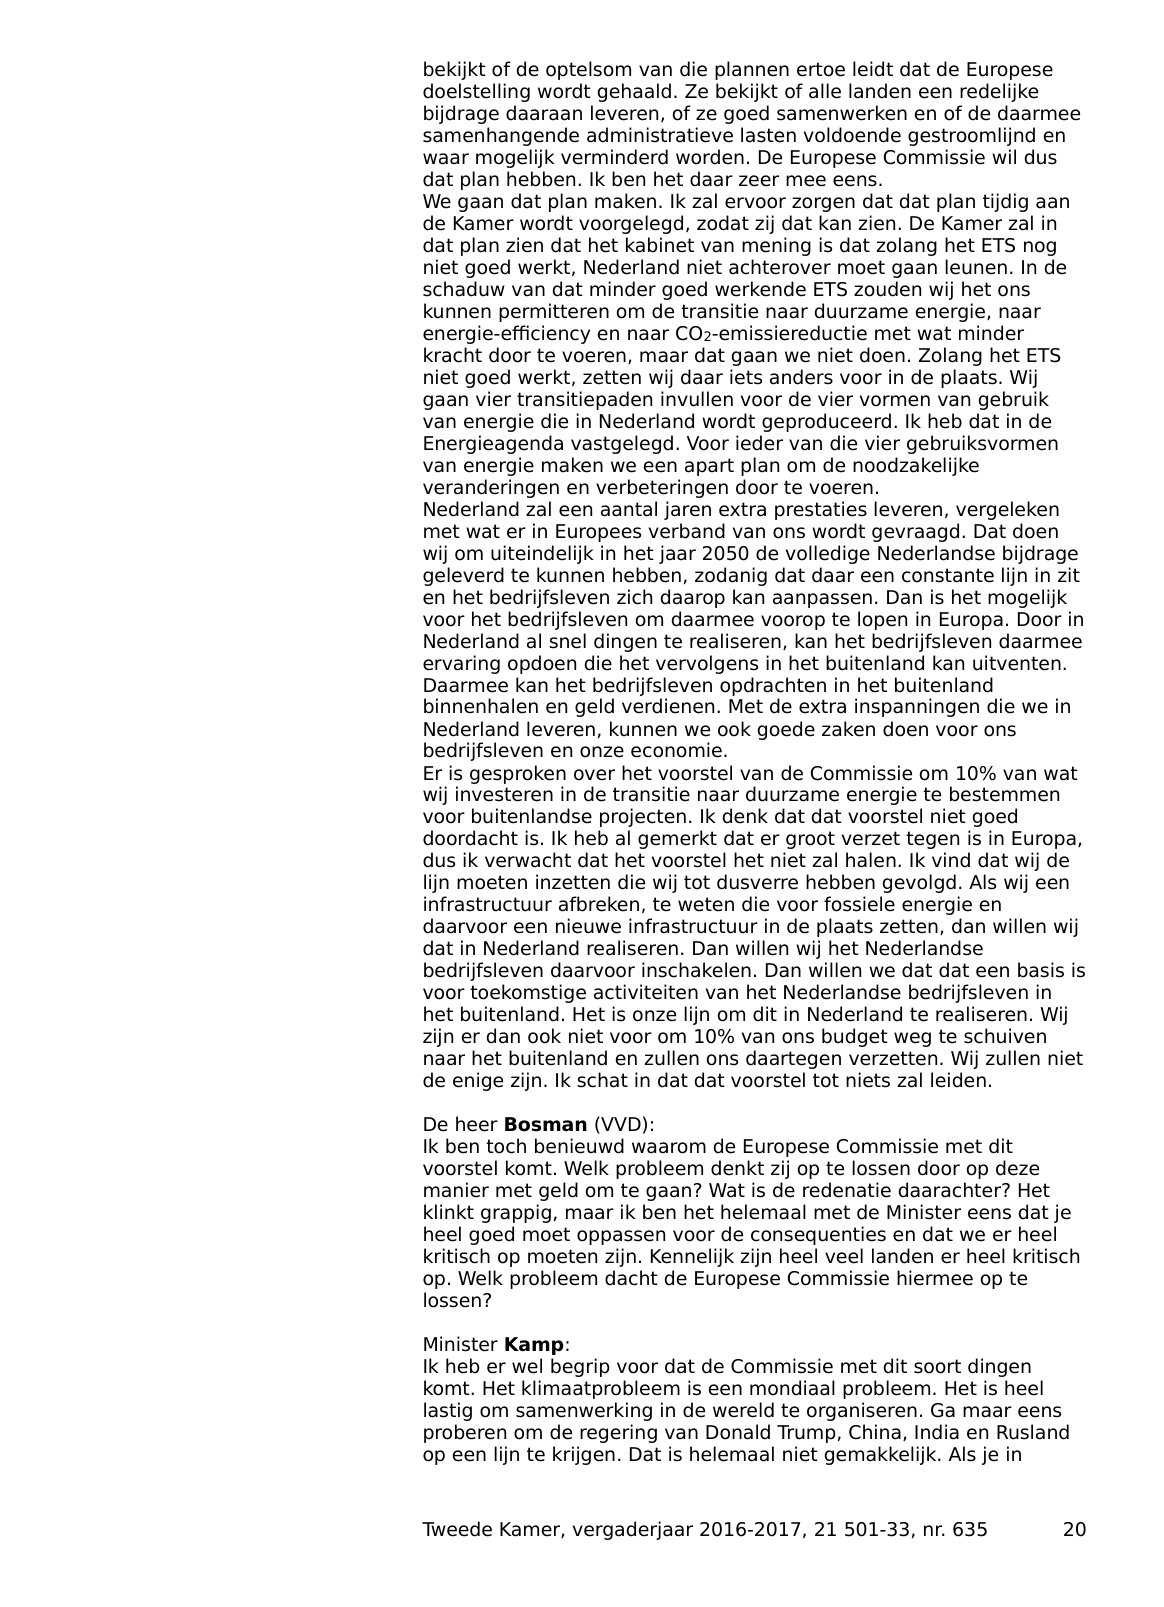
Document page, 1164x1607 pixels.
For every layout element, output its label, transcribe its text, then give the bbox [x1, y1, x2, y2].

text Er is gesproken over het voorstel van de Commissie om 10% van wat wij investeren in de transitie naar duurzame energie te bestemmen voor buitenlandse projecten. Ik denk dat dat voorstel niet goed doordacht is. Ik heb al gemerkt dat er groot verzet tegen is in Europa, dus ik verwacht dat het voorstel het niet zal halen. Ik vind dat wij de lijn moeten inzetten die wij tot dusverre hebben gevolgd. Als wij een infrastructuur afbreken, te weten die voor fossiele energie en daarvoor een nieuwe infrastructuur in de plaats zetten, dan willen wij dat in Nederland realiseren. Dan willen wij het Nederlandse bedrijfsleven daarvoor inschakelen. Dan willen we dat dat een basis is voor toekomstige activiteiten van het Nederlandse bedrijfsleven in het buitenland. Het is onze lijn om dit in Nederland te realiseren. Wij zijn er dan ook niet voor om 10% van ons budget weg te schuiven naar het buitenland en zullen ons daartegen verzetten. Wij zullen niet de enige zijn. Ik schat in dat dat voorstel tot niets zal leiden. [422, 762, 1087, 1092]
text De heer Bosman (VVD): [422, 1114, 1087, 1136]
text Minister Kamp: [422, 1334, 1087, 1356]
text We gaan dat plan maken. Ik zal ervoor zorgen dat dat plan tijdig aan de Kamer wordt voorgelegd, zodat zij dat kan zien. De Kamer zal in dat plan zien dat het kabinet van mening is dat zolang het ETS nog niet goed werkt, Nederland niet achterover moet gaan leunen. In de schaduw van dat minder goed werkende ETS zouden wij het ons kunnen permitteren om de transitie naar duurzame energie, naar energie-efficiency en naar CO2-emissiereductie met wat minder kracht door te voeren, maar dat gaan we niet doen. Zolang het ETS niet goed werkt, zetten wij daar iets anders voor in de plaats. Wij gaan vier transitiepaden invullen voor de vier vormen van gebruik van energie die in Nederland wordt geproduceerd. Ik heb dat in de Energieagenda vastgelegd. Voor ieder van die vier gebruiksvormen van energie maken we een apart plan om de noodzakelijke veranderingen en verbeteringen door te voeren. [422, 191, 1087, 499]
text Ik ben toch benieuwd waarom de Europese Commissie met dit voorstel komt. Welk probleem denkt zij op te lossen door op deze manier met geld om te gaan? Wat is de redenatie daarachter? Het klinkt grappig, maar ik ben het helemaal met de Minister eens dat je heel goed moet oppassen voor de consequenties en dat we er heel kritisch op moeten zijn. Kennelijk zijn heel veel landen er heel kritisch op. Welk probleem dacht de Europese Commissie hiermee op te lossen? [422, 1136, 1087, 1312]
text bekijkt of de optelsom van die plannen ertoe leidt dat de Europese doelstelling wordt gehaald. Ze bekijkt of alle landen een redelijke bijdrage daaraan leveren, of ze goed samenwerken en of de daarmee samenhangende administratieve lasten voldoende gestroomlijnd en waar mogelijk verminderd worden. De Europese Commissie wil dus dat plan hebben. Ik ben het daar zeer mee eens. [422, 59, 1087, 191]
text Ik heb er wel begrip voor dat de Commissie met dit soort dingen komt. Het klimaatprobleem is een mondiaal probleem. Het is heel lastig om samenwerking in de wereld te organiseren. Ga maar eens proberen om de regering van Donald Trump, China, India en Rusland op een lijn te krijgen. Dat is helemaal niet gemakkelijk. Als je in [422, 1356, 1087, 1466]
text Nederland zal een aantal jaren extra prestaties leveren, vergeleken met wat er in Europees verband van ons wordt gevraagd. Dat doen wij om uiteindelijk in het jaar 2050 de volledige Nederlandse bijdrage geleverd te kunnen hebben, zodanig dat daar een constante lijn in zit en het bedrijfsleven zich daarop kan aanpassen. Dan is het mogelijk voor het bedrijfsleven om daarmee voorop te lopen in Europa. Door in Nederland al snel dingen te realiseren, kan het bedrijfsleven daarmee ervaring opdoen die het vervolgens in het buitenland kan uitventen. Daarmee kan het bedrijfsleven opdrachten in het buitenland binnenhalen en geld verdienen. Met de extra inspanningen die we in Nederland leveren, kunnen we ook goede zaken doen voor ons bedrijfsleven en onze economie. [422, 499, 1087, 762]
